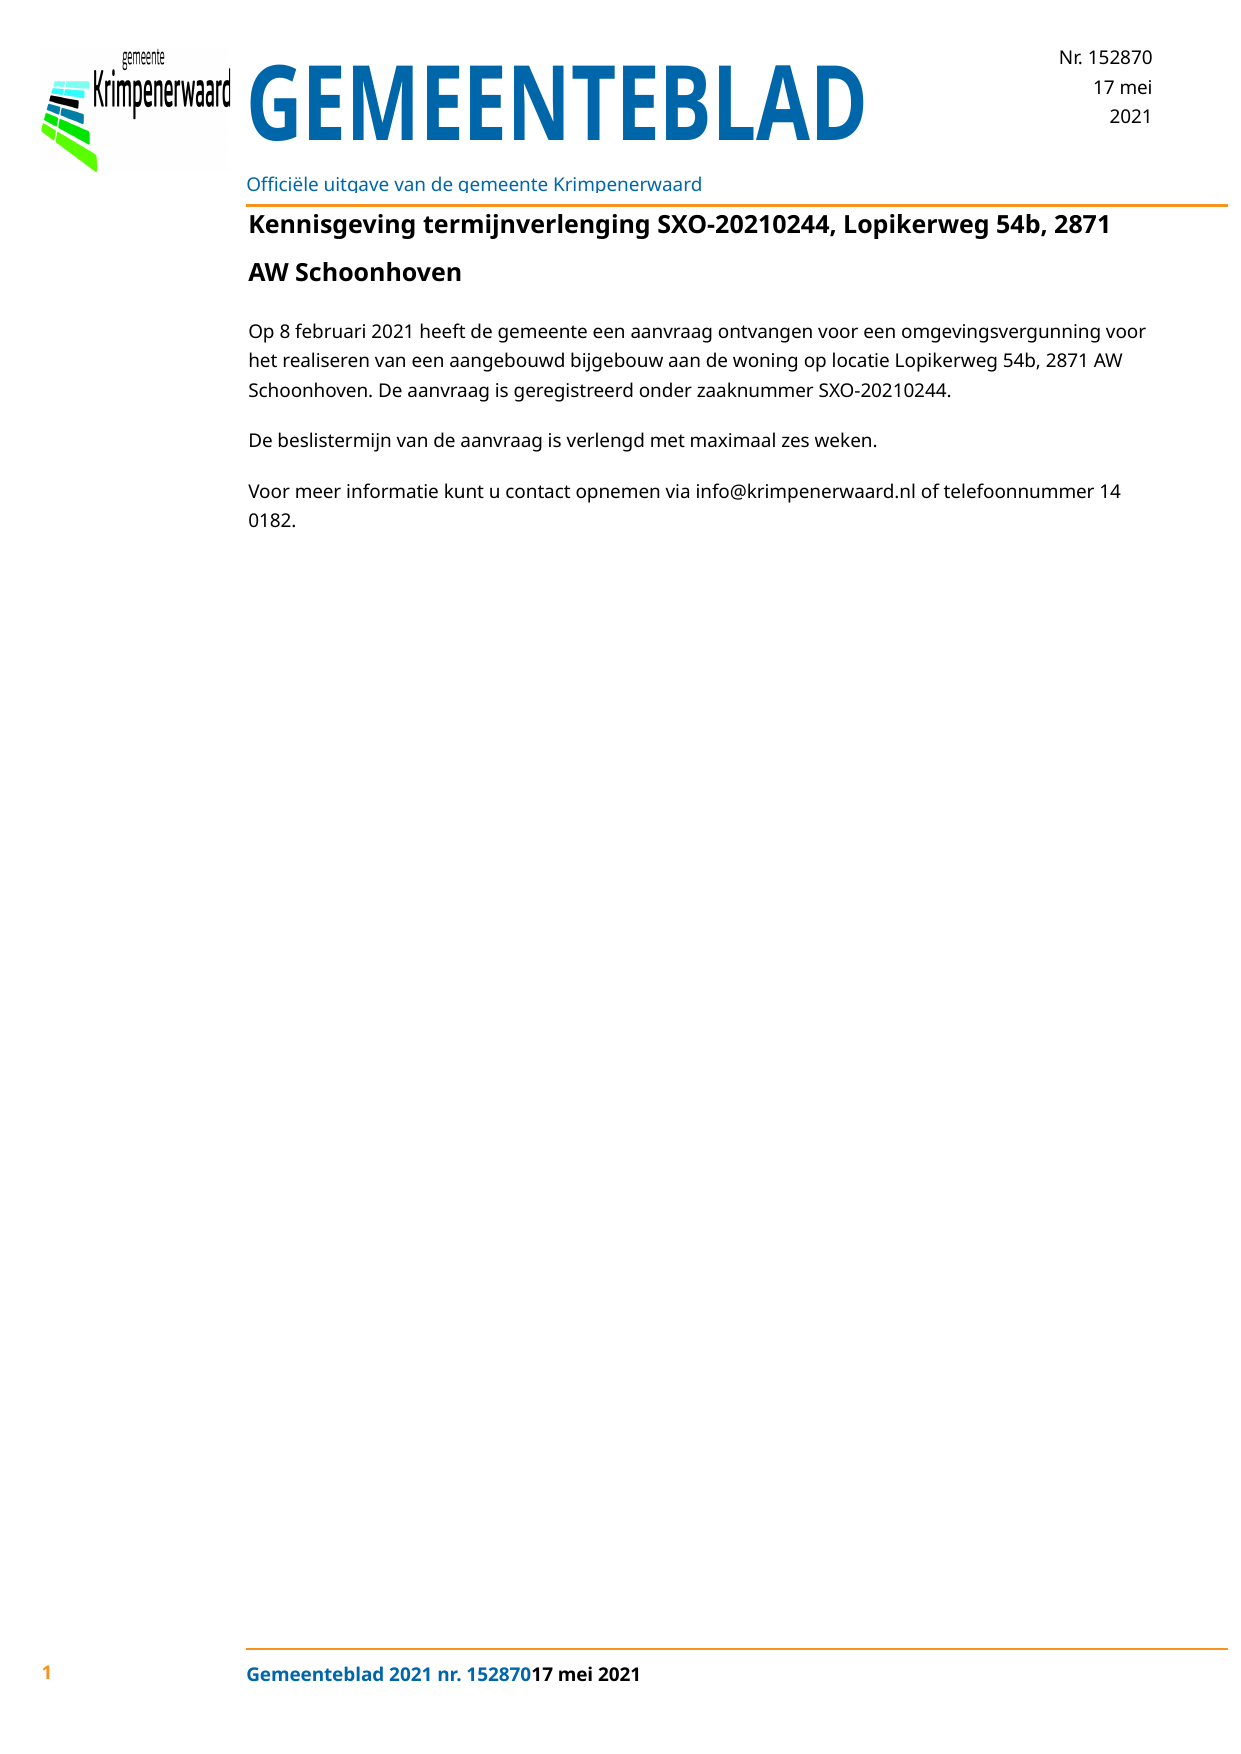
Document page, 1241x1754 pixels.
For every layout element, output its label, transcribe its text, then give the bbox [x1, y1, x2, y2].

picture [41, 47, 231, 172]
text Kennisgeving termijnverlenging SXO-20210244, Lopikerweg 54b, 2871 AW Schoonhoven [248, 207, 1152, 288]
text Voor meer informatie kunt u contact opnemen via info@krimpenerwaard.nl of telefoonnummer 14 0182. [248, 478, 1152, 533]
text De beslistermijn van de aanvraag is verlengd met maximaal zes weken. [248, 427, 1152, 453]
text Op 8 februari 2021 heeft de gemeente een aanvraag ontvangen voor een omgevingsvergunning voor het realiseren van een aangebouwd bijgebouw aan de woning op locatie Lopikerweg 54b, 2871 AW Schoonhoven. De aanvraag is geregistreerd onder zaaknummer SXO-20210244. [248, 318, 1152, 403]
